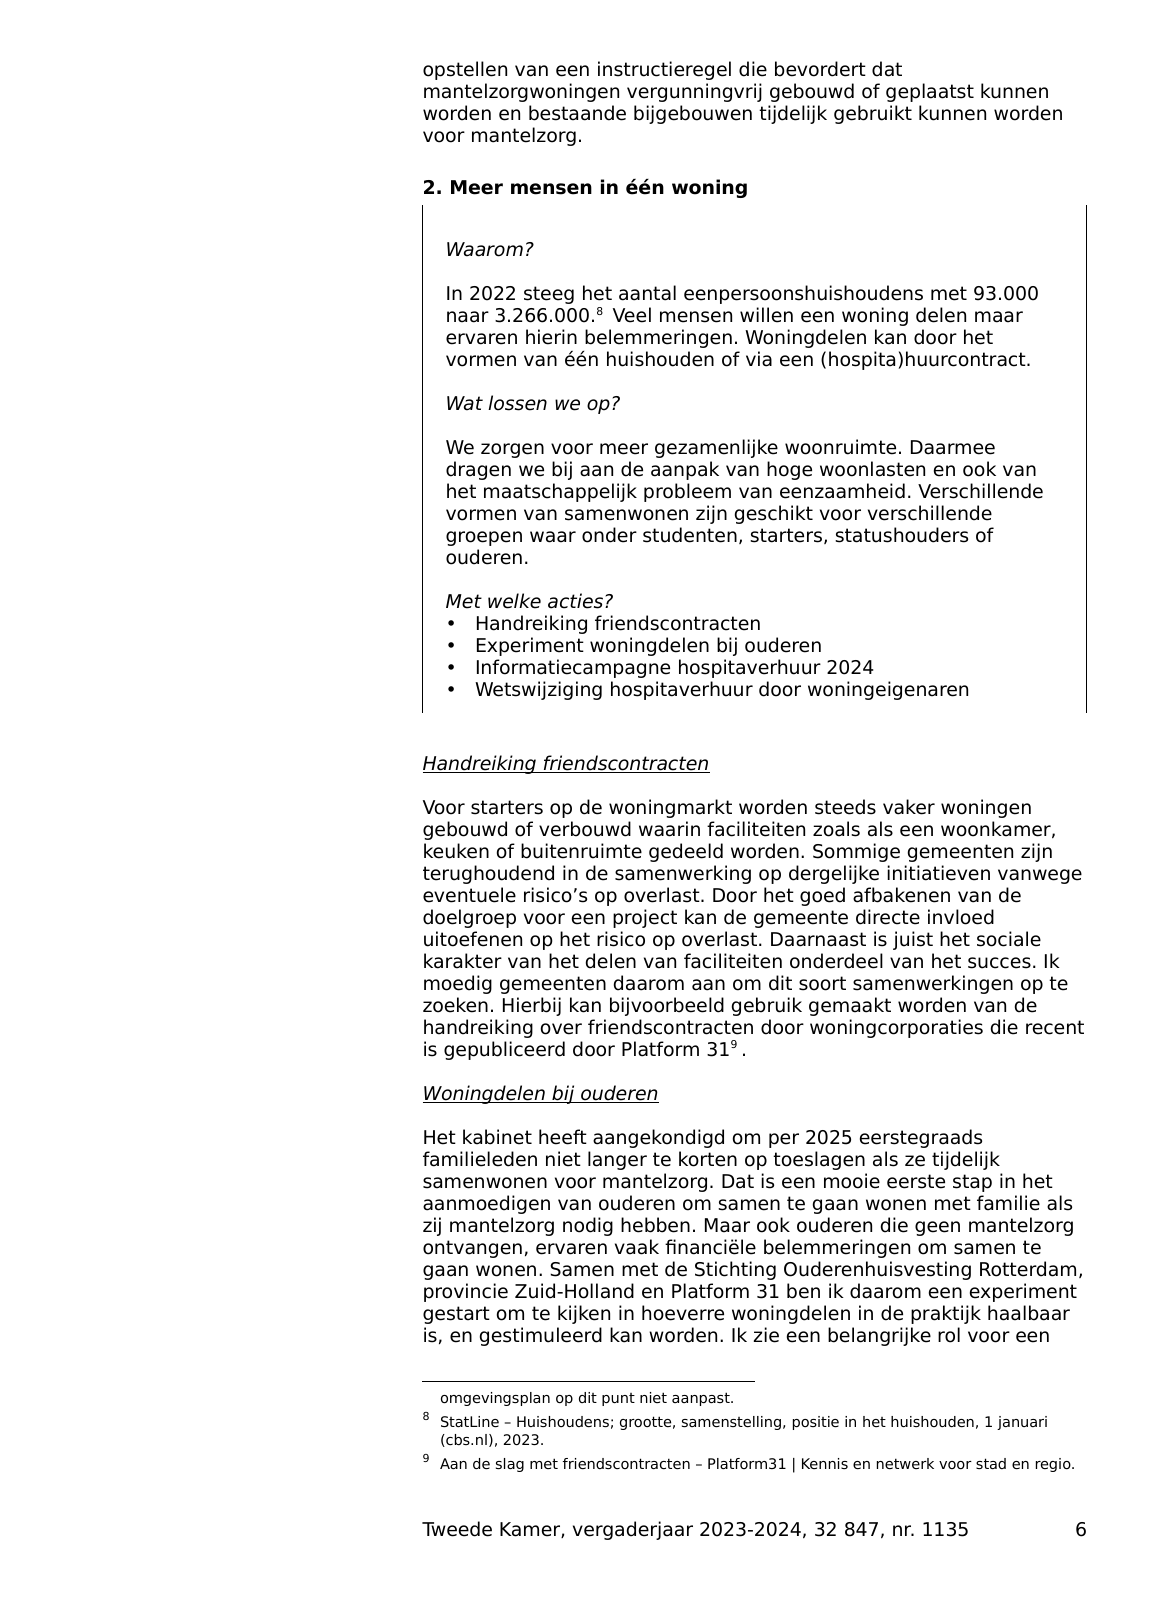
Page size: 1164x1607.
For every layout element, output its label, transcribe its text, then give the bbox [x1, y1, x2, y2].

table_header Waarom? In 2022 steeg het aantal eenpersoonshuishoudens met 93.000 naar 3.266.000. Veel mensen willen een woning delen maar ervaren hierin belemmeringen. Woningdelen kan door het vormen van één huishouden of via een (hospita)huurcontract. Wat lossen we op? We zorgen voor meer gezamenlijke woonruimte. Daarmee dragen we bij aan de aanpak van hoge woonlasten en ook van het maatschappelijk probleem van eenzaamheid. Verschillende vormen van samenwonen zijn geschikt voor verschillende groepen waar onder studenten, starters, statushouders of ouderen. Met welke acties? • Handreiking friendscontracten • Experiment woningdelen bij ouderen • Informatiecampagne hospitaverhuur 2024 • Wetswijziging hospitaverhuur door woningeigenaren [423, 205, 1086, 713]
text Het kabinet heeft aangekondigd om per 2025 eerstegraads familieleden niet langer te korten op toeslagen als ze tijdelijk samenwonen voor mantelzorg. Dat is een mooie eerste stap in het aanmoedigen van ouderen om samen te gaan wonen met familie als zij mantelzorg nodig hebben. Maar ook ouderen die geen mantelzorg ontvangen, ervaren vaak financiële belemmeringen om samen te gaan wonen. Samen met de Stichting Ouderenhuisvesting Rotterdam, provincie Zuid-Holland en Platform 31 ben ik daarom een experiment gestart om te kijken in hoeverre woningdelen in de praktijk haalbaar is, en gestimuleerd kan worden. Ik zie een belangrijke rol voor een [422, 1127, 1087, 1347]
text omgevingsplan op dit punt niet aanpast. [422, 1391, 1087, 1407]
text Aan de slag met friendscontracten – Platform31 | Kennis en netwerk voor stad en regio. [422, 1452, 1087, 1474]
text opstellen van een instructieregel die bevordert dat mantelzorgwoningen vergunningvrij gebouwd of geplaatst kunnen worden en bestaande bijgebouwen tijdelijk gebruikt kunnen worden voor mantelzorg. [422, 59, 1087, 147]
text Voor starters op de woningmarkt worden steeds vaker woningen gebouwd of verbouwd waarin faciliteiten zoals als een woonkamer, keuken of buitenruimte gedeeld worden. Sommige gemeenten zijn terughoudend in de samenwerking op dergelijke initiatieven vanwege eventuele risico’s op overlast. Door het goed afbakenen van de doelgroep voor een project kan de gemeente directe invloed uitoefenen op het risico op overlast. Daarnaast is juist het sociale karakter van het delen van faciliteiten onderdeel van het succes. Ik moedig gemeenten daarom aan om dit soort samenwerkingen op te zoeken. Hierbij kan bijvoorbeeld gebruik gemaakt worden van de handreiking over friendscontracten door woningcorporaties die recent is gepubliceerd door Platform 31. [422, 797, 1087, 1061]
subtitle Woningdelen bij ouderen [422, 1083, 1087, 1105]
subtitle Handreiking friendscontracten [422, 753, 1087, 775]
subtitle 2. Meer mensen in één woning [422, 177, 1087, 199]
